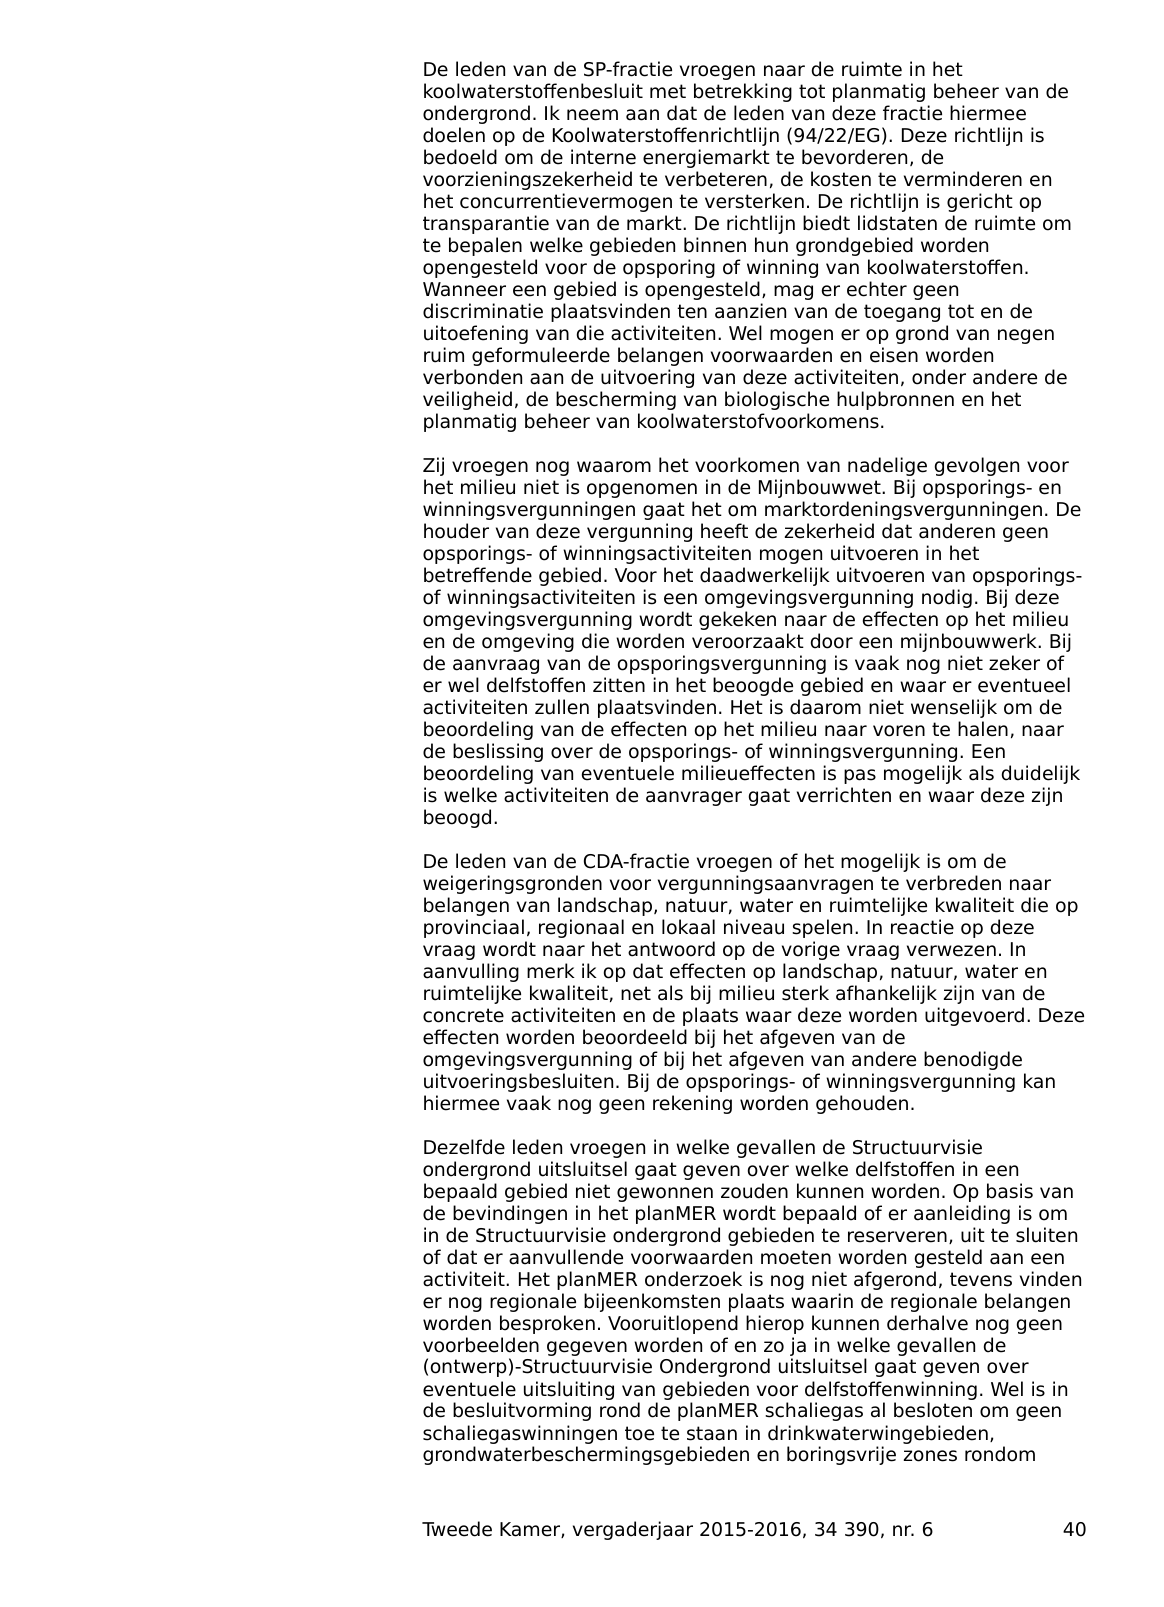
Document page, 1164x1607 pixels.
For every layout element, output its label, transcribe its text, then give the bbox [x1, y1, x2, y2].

text Dezelfde leden vroegen in welke gevallen de Structuurvisie ondergrond uitsluitsel gaat geven over welke delfstoffen in een bepaald gebied niet gewonnen zouden kunnen worden. Op basis van de bevindingen in het planMER wordt bepaald of er aanleiding is om in de Structuurvisie ondergrond gebieden te reserveren, uit te sluiten of dat er aanvullende voorwaarden moeten worden gesteld aan een activiteit. Het planMER onderzoek is nog niet afgerond, tevens vinden er nog regionale bijeenkomsten plaats waarin de regionale belangen worden besproken. Vooruitlopend hierop kunnen derhalve nog geen voorbeelden gegeven worden of en zo ja in welke gevallen de (ontwerp)-Structuurvisie Ondergrond uitsluitsel gaat geven over eventuele uitsluiting van gebieden voor delfstoffenwinning. Wel is in de besluitvorming rond de planMER schaliegas al besloten om geen schaliegaswinningen toe te staan in drinkwaterwingebieden, grondwaterbeschermingsgebieden en boringsvrije zones rondom [422, 1137, 1087, 1466]
text De leden van de SP-fractie vroegen naar de ruimte in het koolwaterstoffenbesluit met betrekking tot planmatig beheer van de ondergrond. Ik neem aan dat de leden van deze fractie hiermee doelen op de Koolwaterstoffenrichtlijn (94/22/EG). Deze richtlijn is bedoeld om de interne energiemarkt te bevorderen, de voorzieningszekerheid te verbeteren, de kosten te verminderen en het concurrentievermogen te versterken. De richtlijn is gericht op transparantie van de markt. De richtlijn biedt lidstaten de ruimte om te bepalen welke gebieden binnen hun grondgebied worden opengesteld voor de opsporing of winning van koolwaterstoffen. Wanneer een gebied is opengesteld, mag er echter geen discriminatie plaatsvinden ten aanzien van de toegang tot en de uitoefening van die activiteiten. Wel mogen er op grond van negen ruim geformuleerde belangen voorwaarden en eisen worden verbonden aan de uitvoering van deze activiteiten, onder andere de veiligheid, de bescherming van biologische hulpbronnen en het planmatig beheer van koolwaterstofvoorkomens. [422, 59, 1087, 433]
text Zij vroegen nog waarom het voorkomen van nadelige gevolgen voor het milieu niet is opgenomen in de Mijnbouwwet. Bij opsporings- en winningsvergunningen gaat het om marktordeningsvergunningen. De houder van deze vergunning heeft de zekerheid dat anderen geen opsporings- of winningsactiviteiten mogen uitvoeren in het betreffende gebied. Voor het daadwerkelijk uitvoeren van opsporings- of winningsactiviteiten is een omgevingsvergunning nodig. Bij deze omgevingsvergunning wordt gekeken naar de effecten op het milieu en de omgeving die worden veroorzaakt door een mijnbouwwerk. Bij de aanvraag van de opsporingsvergunning is vaak nog niet zeker of er wel delfstoffen zitten in het beoogde gebied en waar er eventueel activiteiten zullen plaatsvinden. Het is daarom niet wenselijk om de beoordeling van de effecten op het milieu naar voren te halen, naar de beslissing over de opsporings- of winningsvergunning. Een beoordeling van eventuele milieueffecten is pas mogelijk als duidelijk is welke activiteiten de aanvrager gaat verrichten en waar deze zijn beoogd. [422, 455, 1087, 828]
text De leden van de CDA-fractie vroegen of het mogelijk is om de weigeringsgronden voor vergunningsaanvragen te verbreden naar belangen van landschap, natuur, water en ruimtelijke kwaliteit die op provinciaal, regionaal en lokaal niveau spelen. In reactie op deze vraag wordt naar het antwoord op de vorige vraag verwezen. In aanvulling merk ik op dat effecten op landschap, natuur, water en ruimtelijke kwaliteit, net als bij milieu sterk afhankelijk zijn van de concrete activiteiten en de plaats waar deze worden uitgevoerd. Deze effecten worden beoordeeld bij het afgeven van de omgevingsvergunning of bij het afgeven van andere benodigde uitvoeringsbesluiten. Bij de opsporings- of winningsvergunning kan hiermee vaak nog geen rekening worden gehouden. [422, 851, 1087, 1114]
